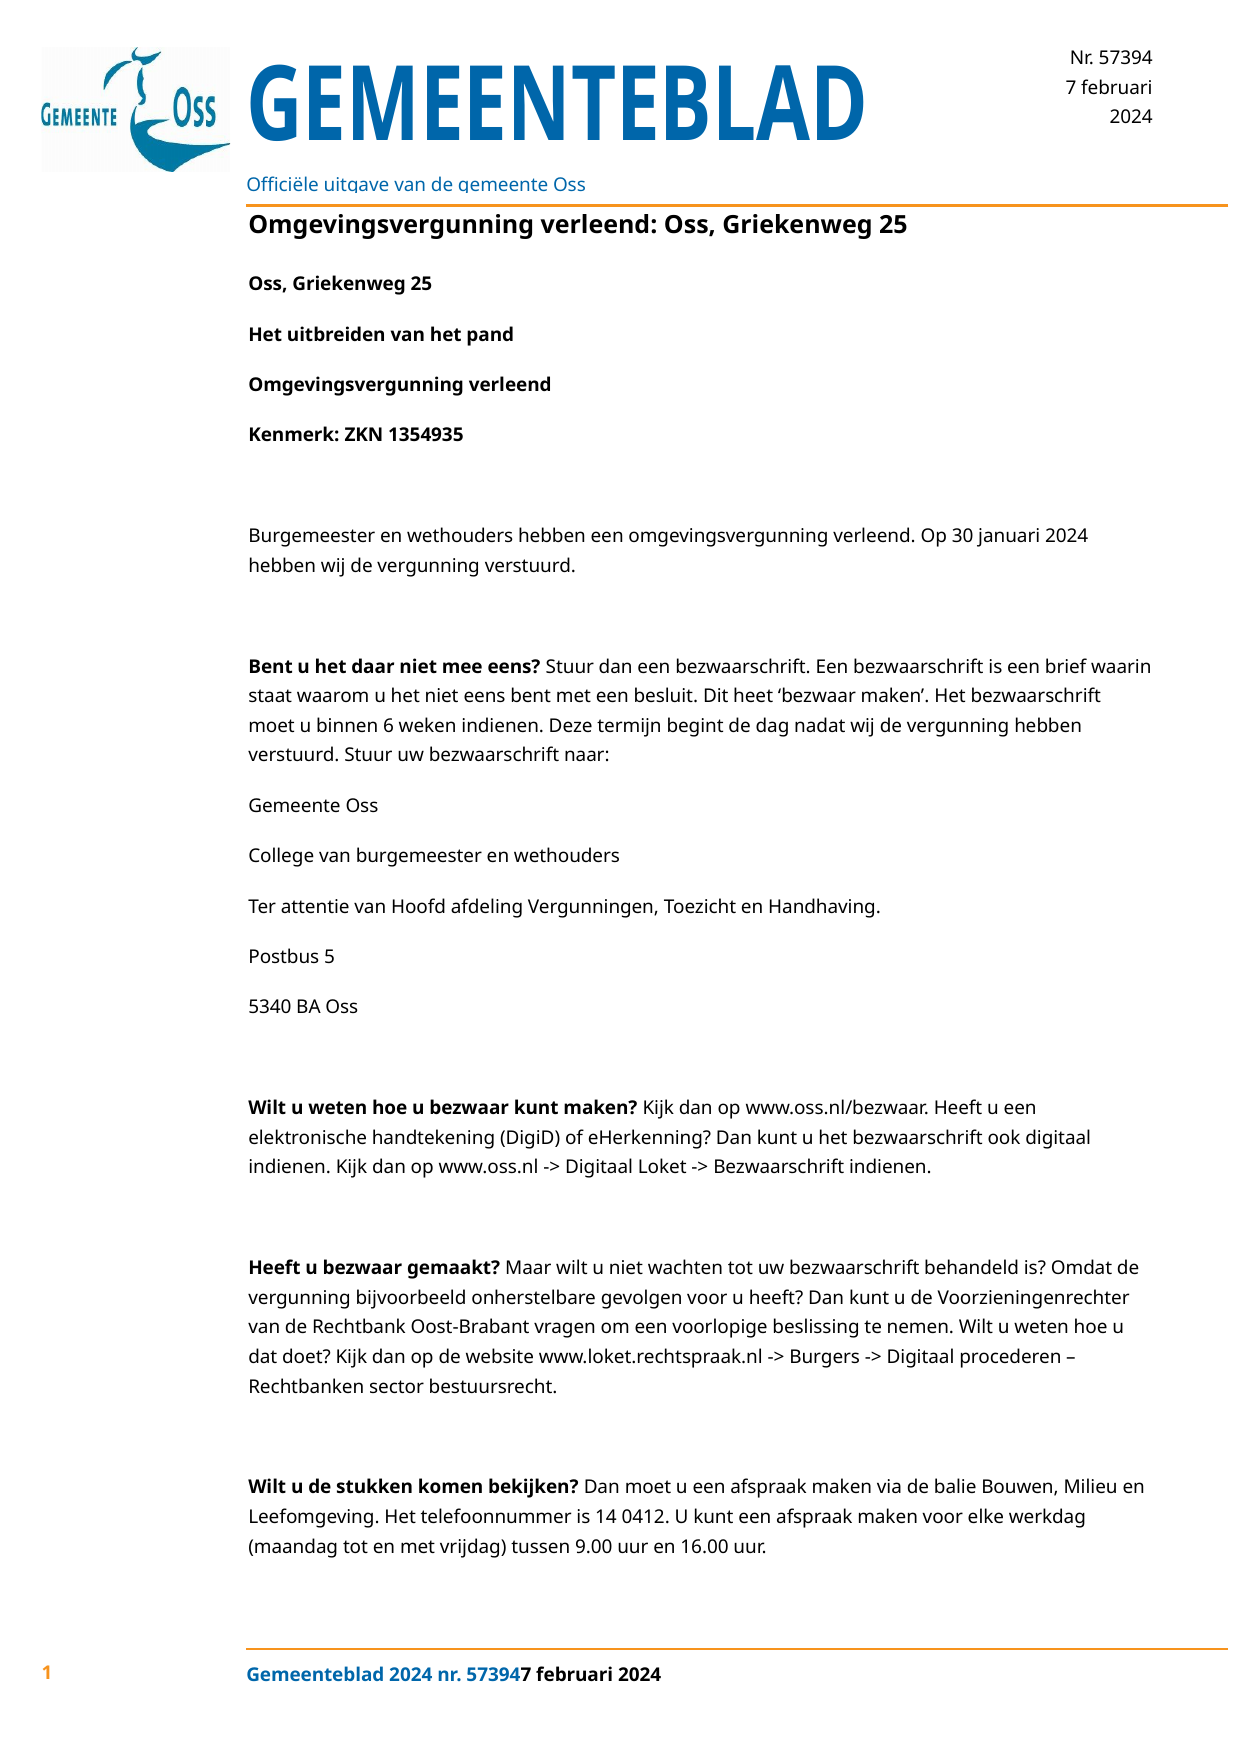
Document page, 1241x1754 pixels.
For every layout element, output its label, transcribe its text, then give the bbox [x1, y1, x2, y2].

text Omgevingsvergunning verleend [248, 371, 1152, 397]
text Bent u het daar niet mee eens? Stuur dan een bezwaarschrift. Een bezwaarschrift is een brief waarin staat waarom u het niet eens bent met een besluit. Dit heet ‘bezwaar maken’. Het bezwaarschrift moet u binnen 6 weken indienen. Deze termijn begint de dag nadat wij de vergunning hebben verstuurd. Stuur uw bezwaarschrift naar: [248, 653, 1152, 767]
text Kenmerk: ZKN 1354935 [248, 422, 1152, 447]
text Het uitbreiden van het pand [248, 321, 1152, 346]
text Oss, Griekenweg 25 [248, 270, 1152, 296]
text Heeft u bezwaar gemaakt? Maar wilt u niet wachten tot uw bezwaarschrift behandeld is? Omdat de vergunning bijvoorbeeld onherstelbare gevolgen voor u heeft? Dan kunt u de Voorzieningenrechter van de Rechtbank Oost-Brabant vragen om een voorlopige beslissing te nemen. Wilt u weten hoe u dat doet? Kijk dan op de website www.loket.rechtspraak.nl -> Burgers -> Digitaal procederen – Rechtbanken sector bestuursrecht. [248, 1254, 1152, 1398]
picture [41, 47, 231, 172]
text Gemeente Oss [248, 792, 1152, 818]
text College van burgemeester en wethouders [248, 842, 1152, 868]
text Omgevingsvergunning verleend: Oss, Griekenweg 25 [248, 207, 1152, 241]
text Wilt u de stukken komen bekijken? Dan moet u een afspraak maken via de balie Bouwen, Milieu en Leefomgeving. Het telefoonnummer is 14 0412. U kunt een afspraak maken voor elke werkdag (maandag tot en met vrijdag) tussen 9.00 uur en 16.00 uur. [248, 1474, 1152, 1558]
text Postbus 5 [248, 943, 1152, 969]
text 5340 BA Oss [248, 994, 1152, 1019]
text Ter attentie van Hoofd afdeling Vergunningen, Toezicht en Handhaving. [248, 893, 1152, 918]
text Burgemeester en wethouders hebben een omgevingsvergunning verleend. Op 30 januari 2024 hebben wij de vergunning verstuurd. [248, 522, 1152, 578]
text Wilt u weten hoe u bezwaar kunt maken? Kijk dan op www.oss.nl/bezwaar. Heeft u een elektronische handtekening (DigiD) of eHerkenning? Dan kunt u het bezwaarschrift ook digitaal indienen. Kijk dan op www.oss.nl -> Digitaal Loket -> Bezwaarschrift indienen. [248, 1094, 1152, 1179]
